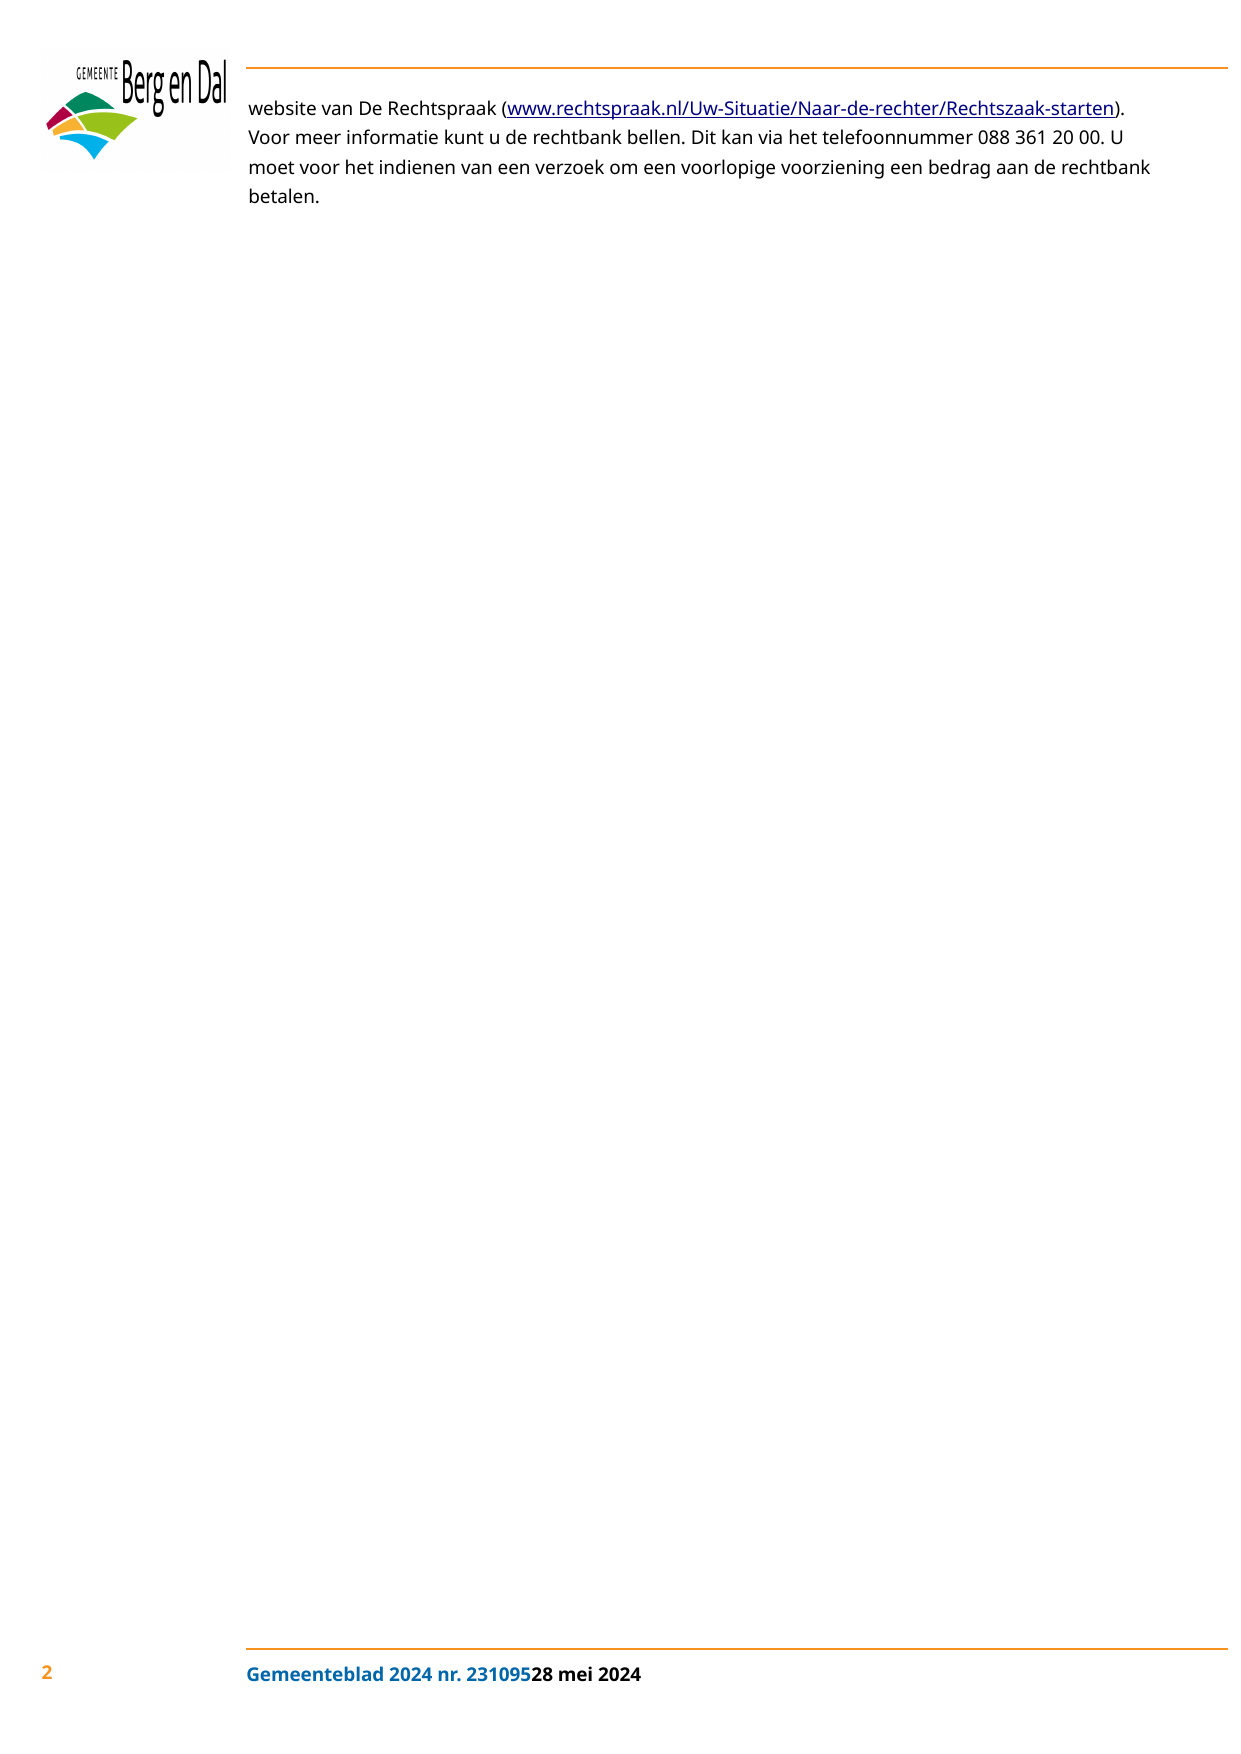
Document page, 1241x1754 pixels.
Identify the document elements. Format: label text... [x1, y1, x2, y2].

picture [41, 47, 231, 172]
text website van De Rechtspraak (www.rechtspraak.nl/Uw-Situatie/Naar-de-rechter/Rechtszaak-starten). Voor meer informatie kunt u de rechtbank bellen. Dit kan via het telefoonnummer 088 361 20 00. U moet voor het indienen van een verzoek om een voorlopige voorziening een bedrag aan de rechtbank betalen. [248, 95, 1152, 209]
